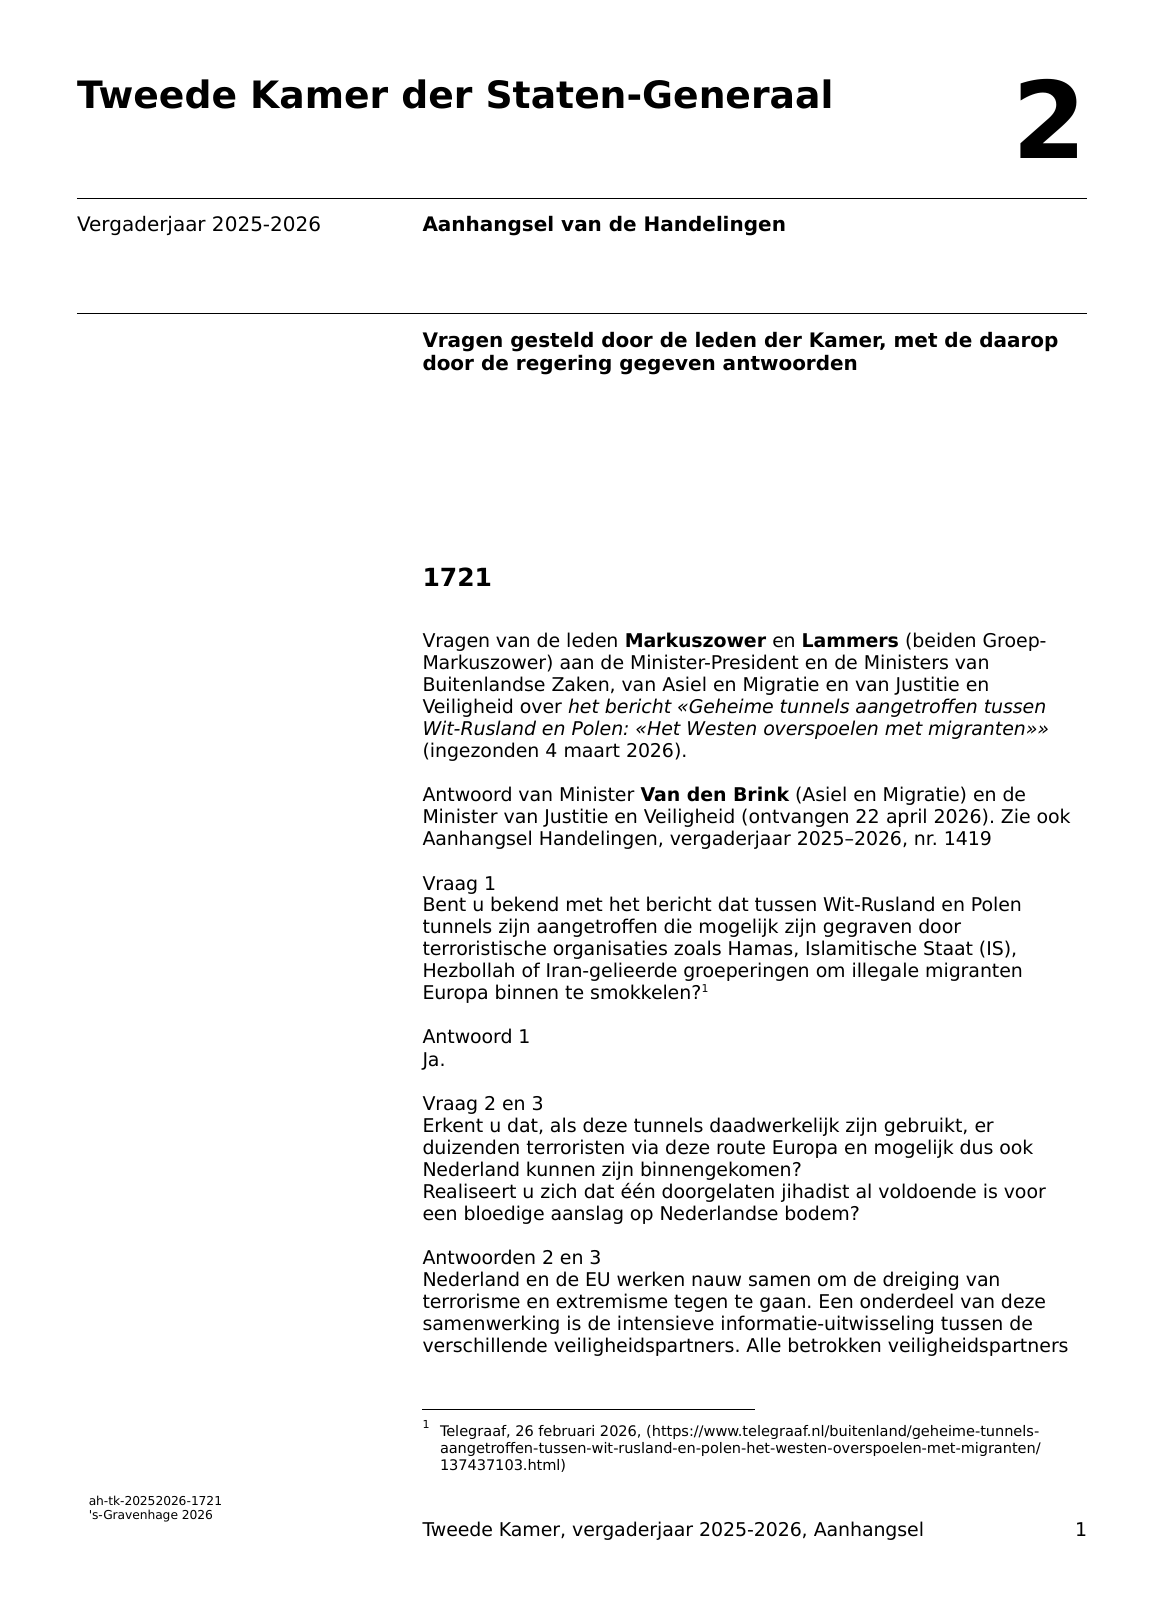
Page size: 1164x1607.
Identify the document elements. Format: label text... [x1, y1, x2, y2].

text ah-tk-20252026-1721 [88, 1494, 323, 1508]
text 1721 [422, 563, 1087, 592]
text 's-Gravenhage 2026 [88, 1508, 323, 1522]
text Nederland en de EU werken nauw samen om de dreiging van terrorisme en extremisme tegen te gaan. Een onderdeel van deze samenwerking is de intensieve informatie-uitwisseling tussen de verschillende veiligheidspartners. Alle betrokken veiligheidspartners [422, 1269, 1087, 1357]
text Antwoord 1 [422, 1026, 1087, 1048]
text Vraag 2 en 3 [422, 1093, 1087, 1114]
table_cell [77, 314, 422, 375]
table_cell Aanhangsel van de Handelingen [422, 199, 1087, 313]
text Erkent u dat, als deze tunnels daadwerkelijk zijn gebruikt, er duizenden terroristen via deze route Europa en mogelijk dus ook Nederland kunnen zijn binnengekomen? [422, 1114, 1087, 1181]
text Telegraaf, 26 februari 2026, (https://www.telegraaf.nl/buitenland/geheime-tunnels-aangetroffen-tussen-wit-rusland-en-polen-het-westen-overspoelen-met-migranten/137437103.html) [422, 1418, 1087, 1474]
text Antwoord van Minister Van den Brink (Asiel en Migratie) en de Minister van Justitie en Veiligheid (ontvangen 22 april 2026). Zie ook Aanhangsel Handelingen, vergaderjaar 2025–2026, nr. 1419 [422, 784, 1087, 850]
text Bent u bekend met het bericht dat tussen Wit-Rusland en Polen tunnels zijn aangetroffen die mogelijk zijn gegraven door terroristische organisaties zoals Hamas, Islamitische Staat (IS), Hezbollah of Iran-gelieerde groeperingen om illegale migranten Europa binnen te smokkelen? [422, 894, 1087, 1004]
text Antwoorden 2 en 3 [422, 1247, 1087, 1269]
table_cell Vergaderjaar 2025-2026 [77, 199, 422, 313]
text Ja. [422, 1048, 1087, 1070]
text Vraag 1 [422, 872, 1087, 894]
table_header 2 [886, 59, 1087, 198]
table_cell Vragen gesteld door de leden der Kamer, met de daarop door de regering gegeven antwoorden [422, 314, 1087, 375]
text Realiseert u zich dat één doorgelaten jihadist al voldoende is voor een bloedige aanslag op Nederlandse bodem? [422, 1181, 1087, 1224]
text Vragen van de leden Markuszower en Lammers (beiden Groep-Markuszower) aan de Minister-President en de Ministers van Buitenlandse Zaken, van Asiel en Migratie en van Justitie en Veiligheid over het bericht «Geheime tunnels aangetroffen tussen Wit-Rusland en Polen: «Het Westen overspoelen met migranten»» (ingezonden 4 maart 2026). [422, 630, 1087, 762]
table_header Tweede Kamer der Staten-Generaal [77, 59, 886, 198]
